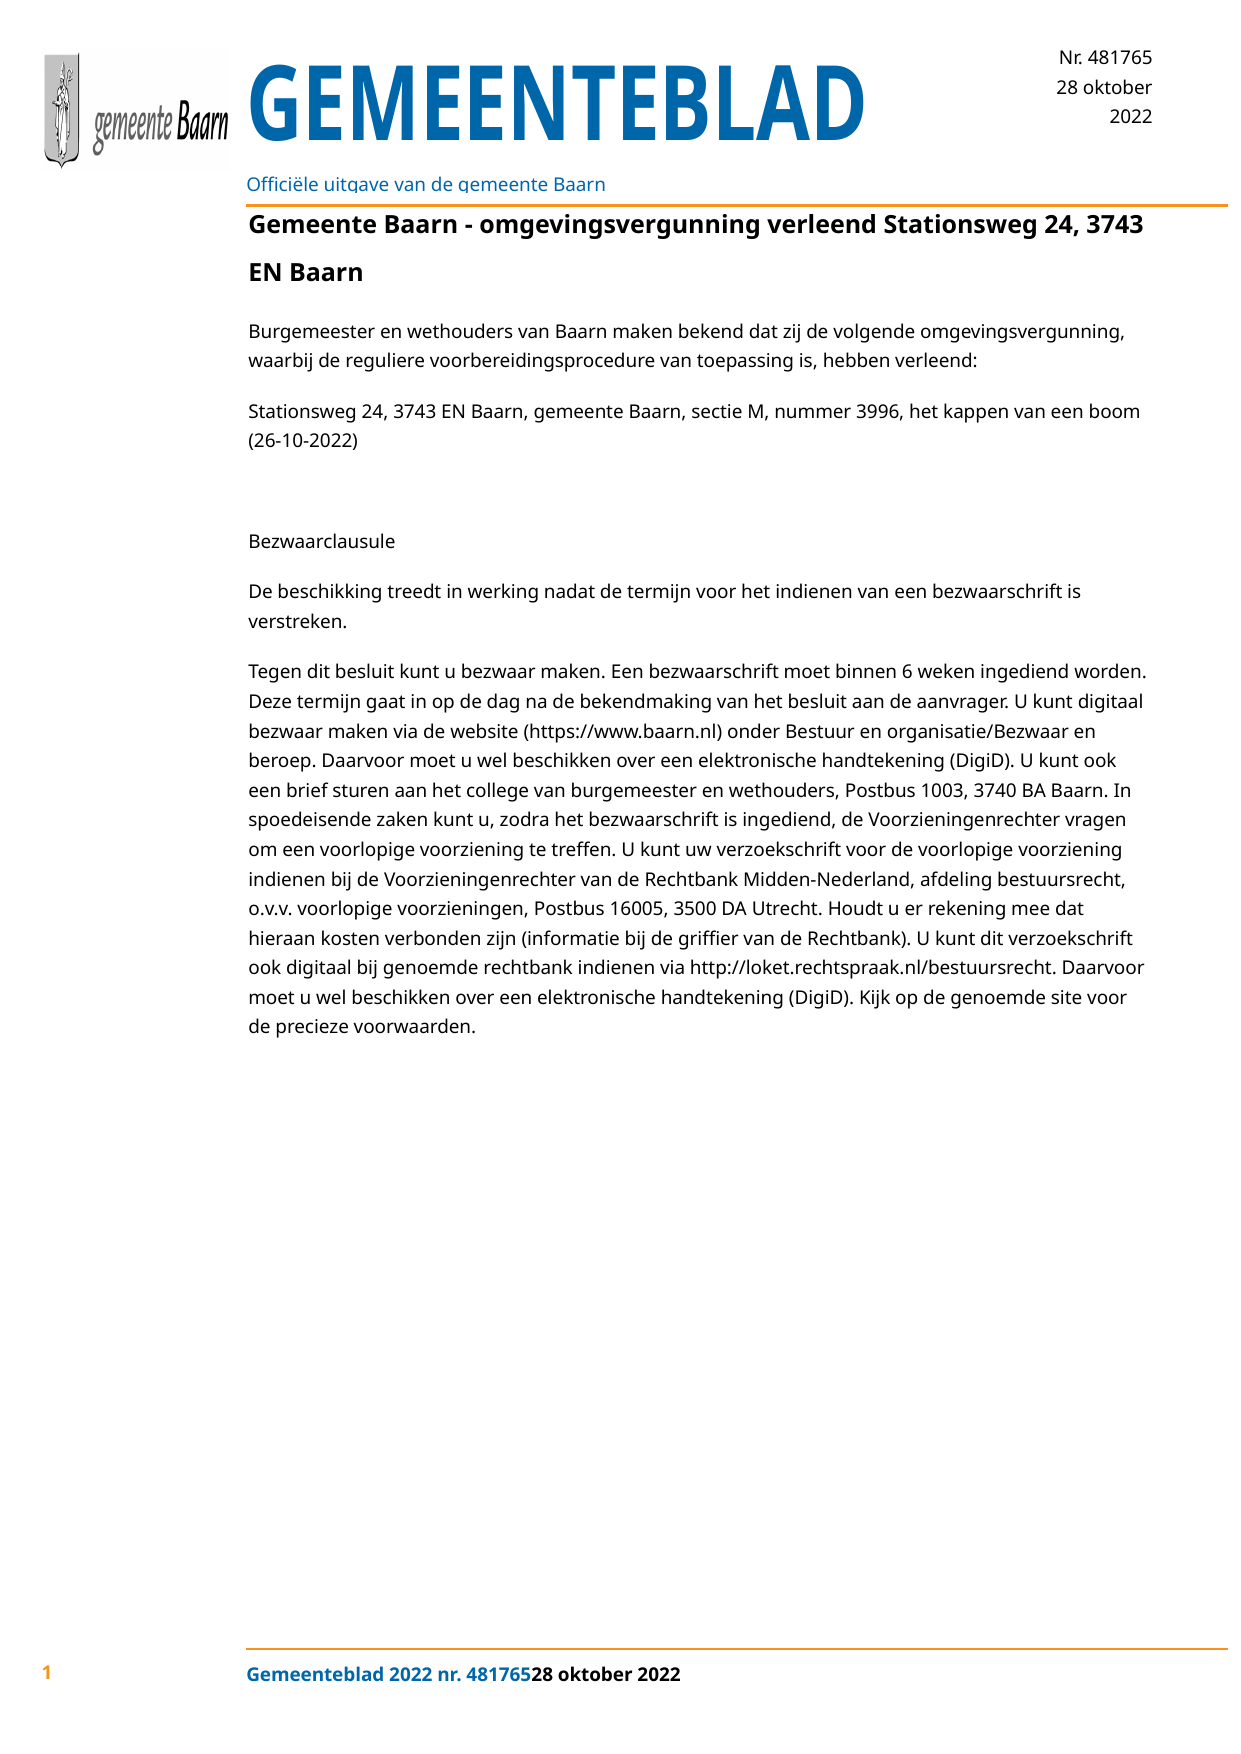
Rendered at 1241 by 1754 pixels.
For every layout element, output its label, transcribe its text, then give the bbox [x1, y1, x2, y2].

text Tegen dit besluit kunt u bezwaar maken. Een bezwaarschrift moet binnen 6 weken ingediend worden. Deze termijn gaat in op de dag na de bekendmaking van het besluit aan de aanvrager. U kunt digitaal bezwaar maken via de website (https://www.baarn.nl) onder Bestuur en organisatie/Bezwaar en beroep. Daarvoor moet u wel beschikken over een elektronische handtekening (DigiD). U kunt ook een brief sturen aan het college van burgemeester en wethouders, Postbus 1003, 3740 BA Baarn. In spoedeisende zaken kunt u, zodra het bezwaarschrift is ingediend, de Voorzieningenrechter vragen om een voorlopige voorziening te treffen. U kunt uw verzoekschrift voor de voorlopige voorziening indienen bij de Voorzieningenrechter van de Rechtbank Midden-Nederland, afdeling bestuursrecht, o.v.v. voorlopige voorzieningen, Postbus 16005, 3500 DA Utrecht. Houdt u er rekening mee dat hieraan kosten verbonden zijn (informatie bij de griffier van de Rechtbank). U kunt dit verzoekschrift ook digitaal bij genoemde rechtbank indienen via http://loket.rechtspraak.nl/bestuursrecht. Daarvoor moet u wel beschikken over een elektronische handtekening (DigiD). Kijk op de genoemde site voor de precieze voorwaarden. [248, 659, 1152, 1039]
text Bezwaarclausule [248, 528, 1152, 554]
text Stationsweg 24, 3743 EN Baarn, gemeente Baarn, sectie M, nummer 3996, het kappen van een boom (26-10-2022) [248, 398, 1152, 453]
text Burgemeester en wethouders van Baarn maken bekend dat zij de volgende omgevingsvergunning, waarbij de reguliere voorbereidingsprocedure van toepassing is, hebben verleend: [248, 318, 1152, 373]
text De beschikking treedt in werking nadat de termijn voor het indienen van een bezwaarschrift is verstreken. [248, 579, 1152, 634]
text Gemeente Baarn - omgevingsvergunning verleend Stationsweg 24, 3743 EN Baarn [248, 207, 1152, 288]
picture [41, 47, 231, 172]
